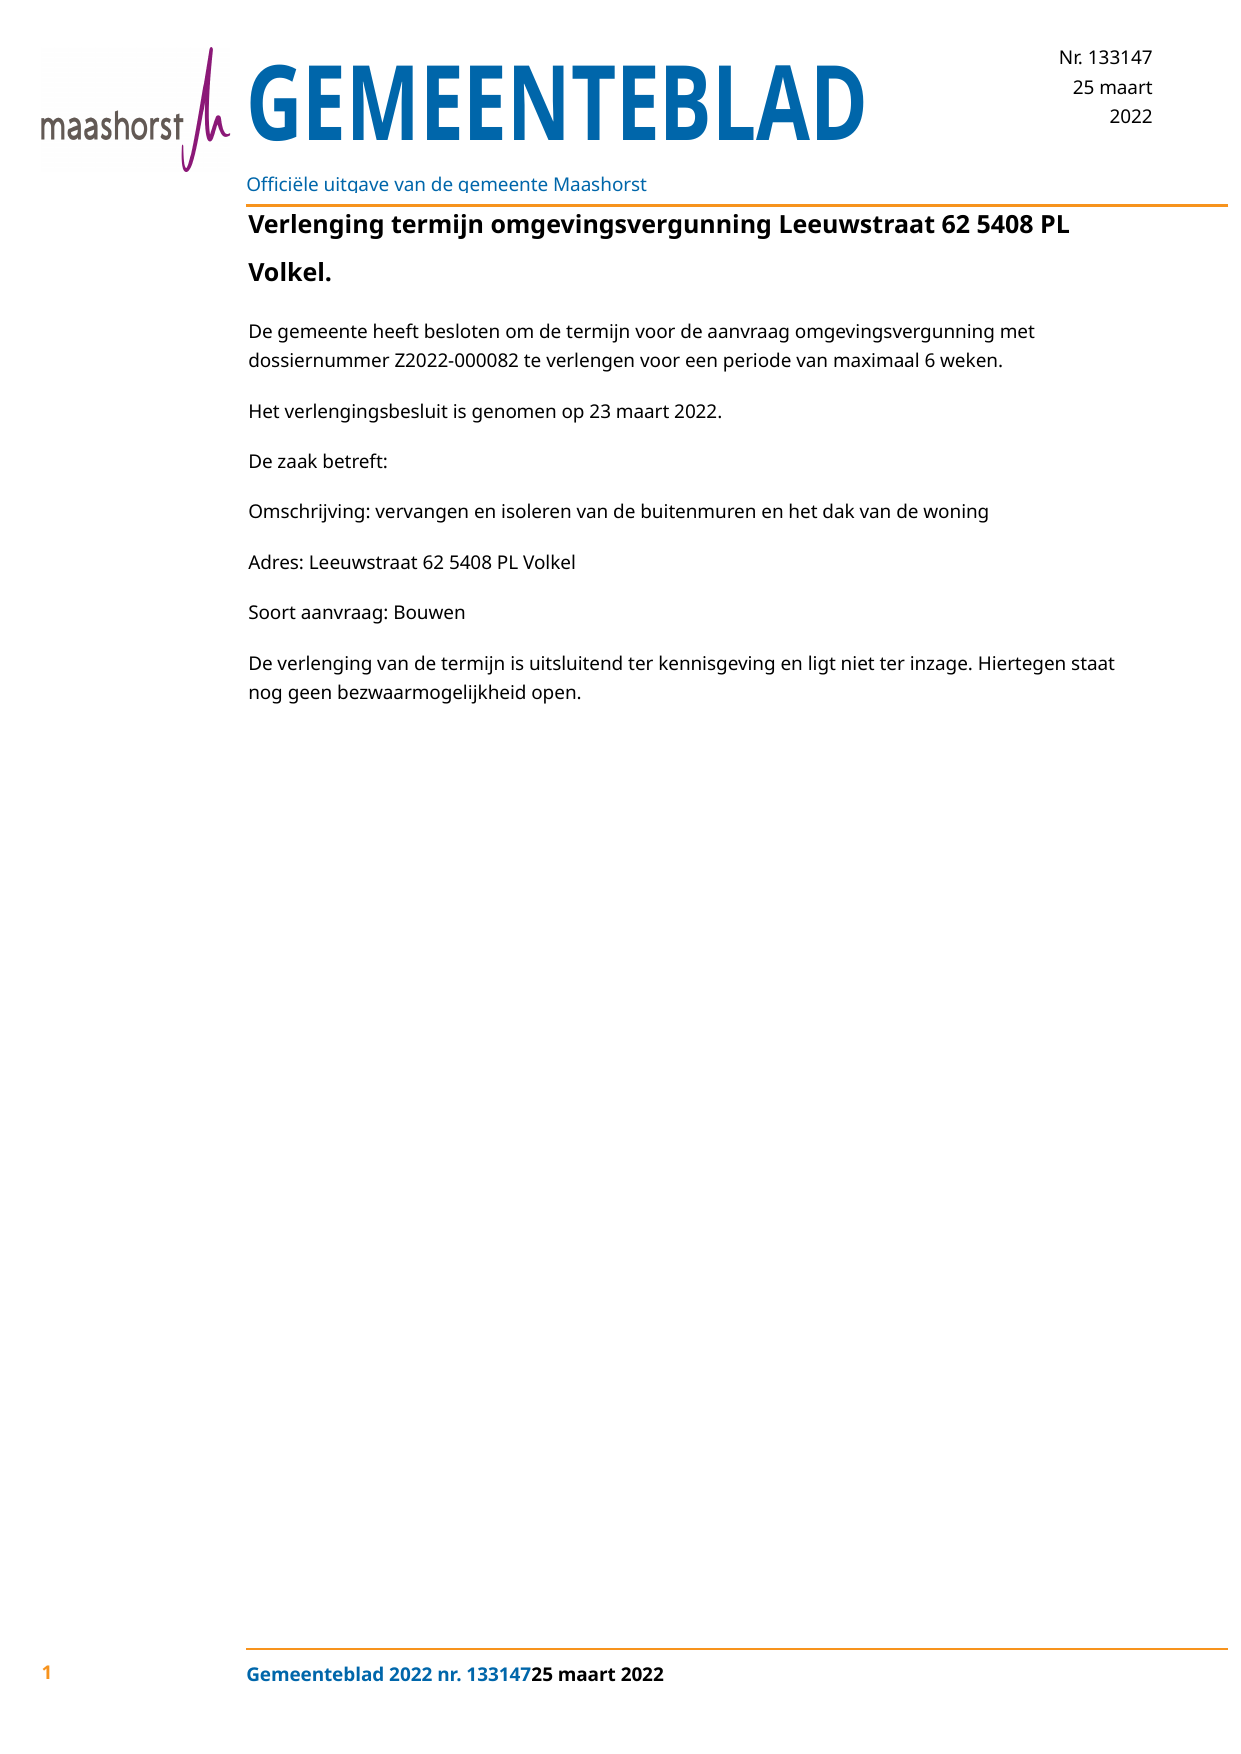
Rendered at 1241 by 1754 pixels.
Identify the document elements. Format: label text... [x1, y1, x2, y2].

text De gemeente heeft besloten om de termijn voor de aanvraag omgevingsvergunning met dossiernummer Z2022-000082 te verlengen voor een periode van maximaal 6 weken. [248, 318, 1152, 373]
text Soort aanvraag: Bouwen [248, 599, 1152, 625]
text Het verlengingsbesluit is genomen op 23 maart 2022. [248, 398, 1152, 424]
text Verlenging termijn omgevingsvergunning Leeuwstraat 62 5408 PL Volkel. [248, 207, 1152, 288]
picture [41, 47, 231, 172]
text De verlenging van de termijn is uitsluitend ter kennisgeving en ligt niet ter inzage. Hiertegen staat nog geen bezwaarmogelijkheid open. [248, 650, 1152, 705]
text De zaak betreft: [248, 448, 1152, 474]
text Omschrijving: vervangen en isoleren van de buitenmuren en het dak van de woning [248, 499, 1152, 524]
text Adres: Leeuwstraat 62 5408 PL Volkel [248, 549, 1152, 575]
